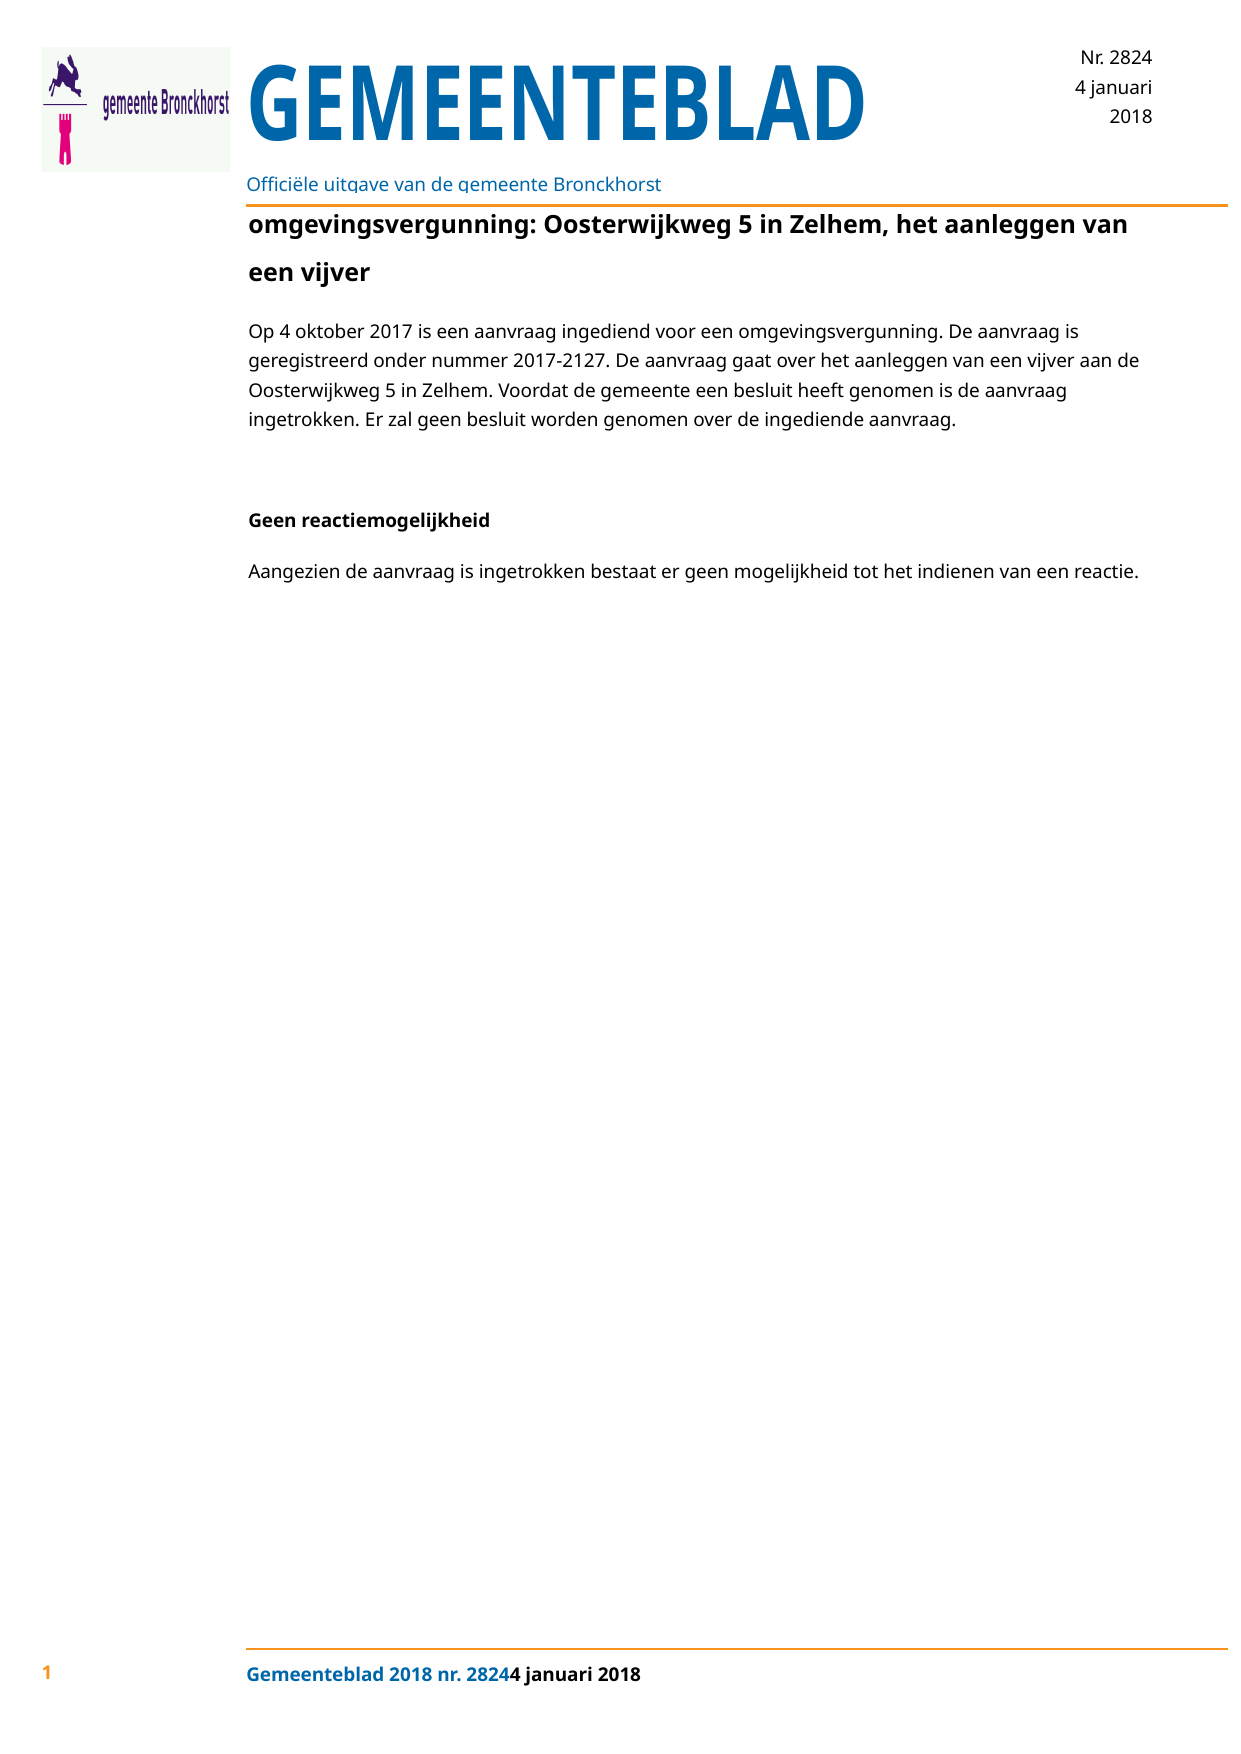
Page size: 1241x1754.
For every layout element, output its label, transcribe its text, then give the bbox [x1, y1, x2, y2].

text Aangezien de aanvraag is ingetrokken bestaat er geen mogelijkheid tot het indienen van een reactie. [248, 558, 1152, 584]
text Op 4 oktober 2017 is een aanvraag ingediend voor een omgevingsvergunning. De aanvraag is geregistreerd onder nummer 2017-2127. De aanvraag gaat over het aanleggen van een vijver aan de Oosterwijkweg 5 in Zelhem. Voordat de gemeente een besluit heeft genomen is de aanvraag ingetrokken. Er zal geen besluit worden genomen over de ingediende aanvraag. [248, 318, 1152, 432]
text omgevingsvergunning: Oosterwijkweg 5 in Zelhem, het aanleggen van een vijver [248, 207, 1152, 288]
picture [41, 47, 231, 172]
text Geen reactiemogelijkheid [248, 507, 1152, 533]
